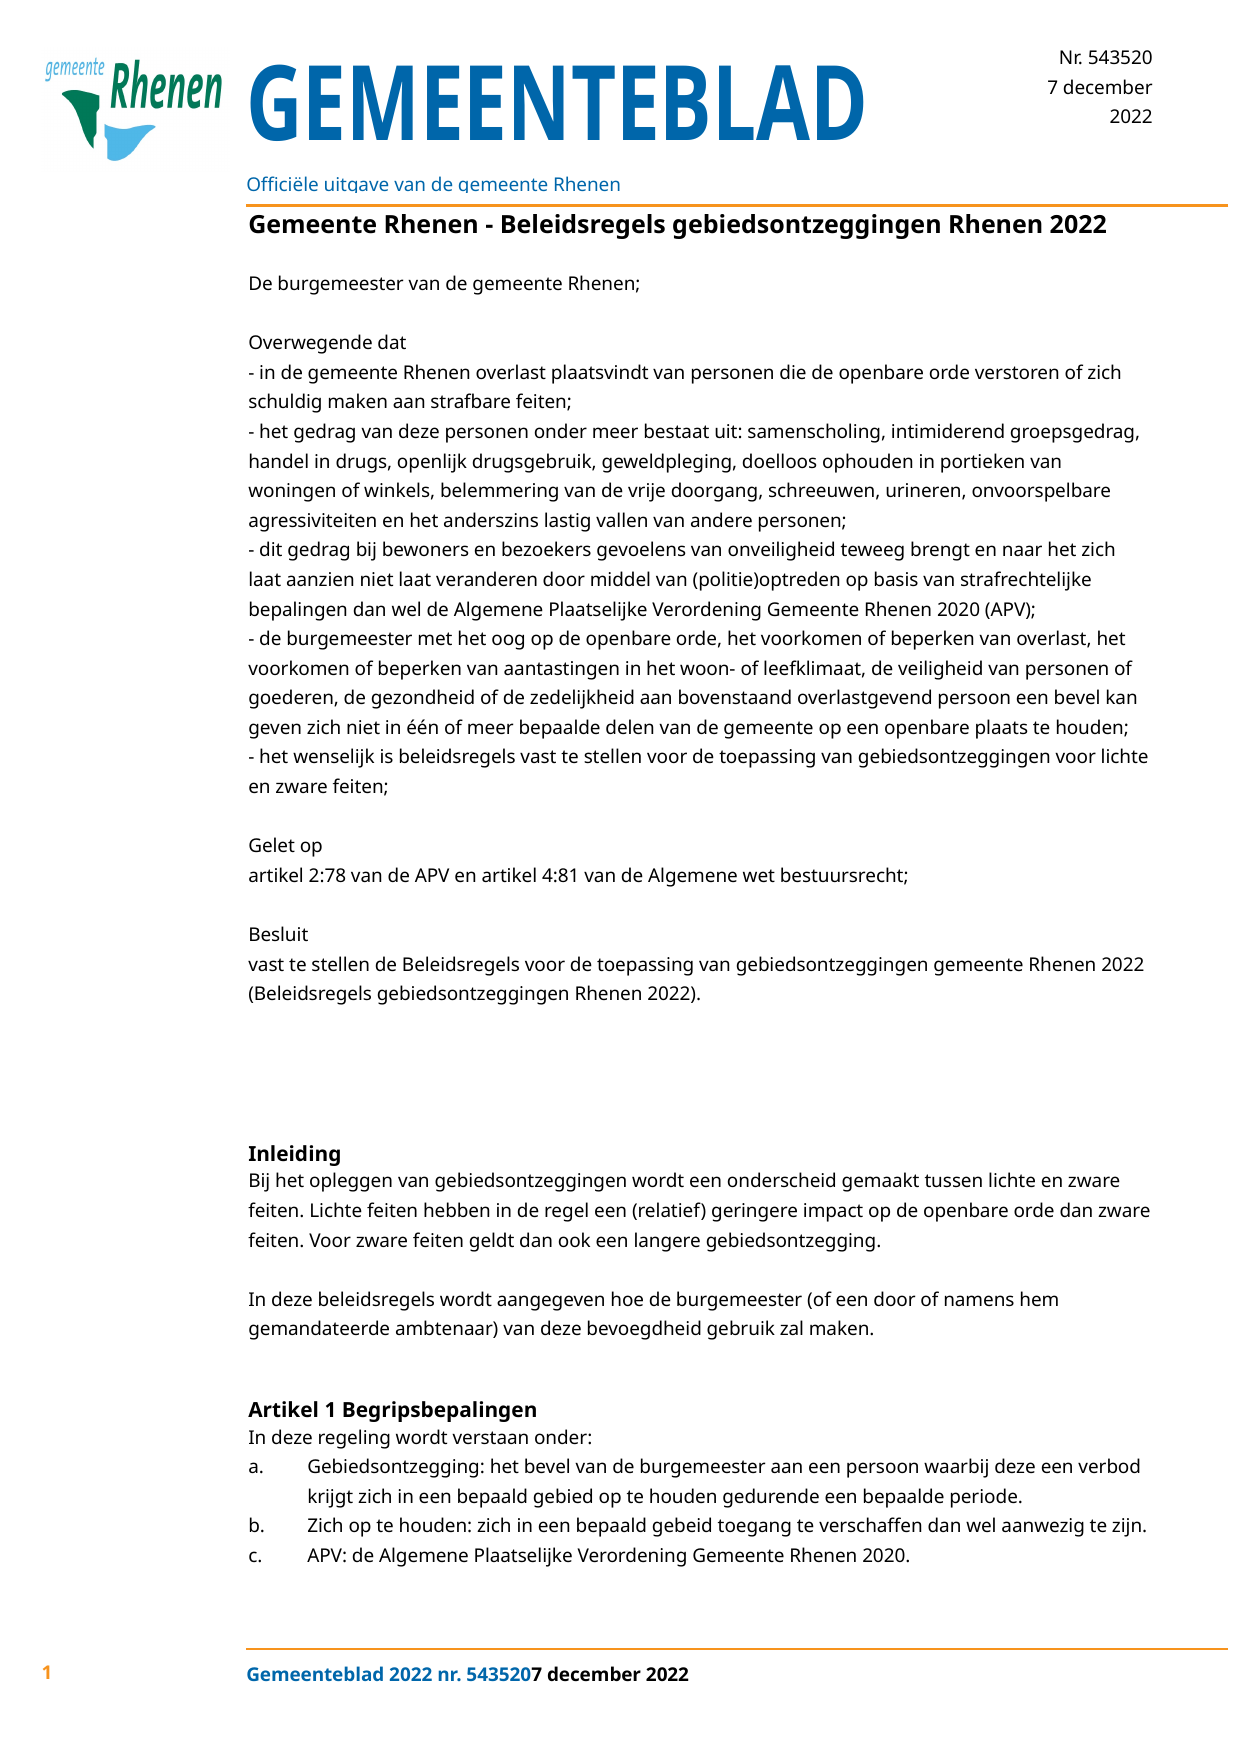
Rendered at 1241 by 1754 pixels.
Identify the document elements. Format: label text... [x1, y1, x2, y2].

text Bij het opleggen van gebiedsontzeggingen wordt een onderscheid gemaakt tussen lichte en zware feiten. Lichte feiten hebben in de regel een (relatief) geringere impact op de openbare orde dan zware feiten. Voor zware feiten geldt dan ook een langere gebiedsontzegging. [248, 1168, 1152, 1252]
list APV: de Algemene Plaatselijke Verordening Gemeente Rhenen 2020. [248, 1542, 1152, 1568]
picture [41, 47, 231, 172]
text - de burgemeester met het oog op de openbare orde, het voorkomen of beperken van overlast, het voorkomen of beperken van aantastingen in het woon- of leefklimaat, de veiligheid van personen of goederen, de gezondheid of de zedelijkheid aan bovenstaand overlastgevend persoon een bevel kan geven zich niet in één of meer bepaalde delen van de gemeente op een openbare plaats te houden; [248, 625, 1152, 740]
text Besluit [248, 921, 1152, 947]
text Inleiding [248, 1139, 1152, 1168]
list Gebiedsontzegging: het bevel van de burgemeester aan een persoon waarbij deze een verbod krijgt zich in een bepaald gebied op te houden gedurende een bepaalde periode. [248, 1453, 1152, 1509]
text - dit gedrag bij bewoners en bezoekers gevoelens van onveiligheid teweeg brengt en naar het zich laat aanzien niet laat veranderen door middel van (politie)optreden op basis van strafrechtelijke bepalingen dan wel de Algemene Plaatselijke Verordening Gemeente Rhenen 2020 (APV); [248, 537, 1152, 621]
text Gemeente Rhenen - Beleidsregels gebiedsontzeggingen Rhenen 2022 [248, 207, 1152, 241]
text vast te stellen de Beleidsregels voor de toepassing van gebiedsontzeggingen gemeente Rhenen 2022 (Beleidsregels gebiedsontzeggingen Rhenen 2022). [248, 951, 1152, 1006]
text Overwegende dat [248, 329, 1152, 355]
text De burgemeester van de gemeente Rhenen; [248, 270, 1152, 296]
text - het gedrag van deze personen onder meer bestaat uit: samenscholing, intimiderend groepsgedrag, handel in drugs, openlijk drugsgebruik, geweldpleging, doelloos ophouden in portieken van woningen of winkels, belemmering van de vrije doorgang, schreeuwen, urineren, onvoorspelbare agressiviteiten en het anderszins lastig vallen van andere personen; [248, 418, 1152, 533]
text - het wenselijk is beleidsregels vast te stellen voor de toepassing van gebiedsontzeggingen voor lichte en zware feiten; [248, 744, 1152, 799]
text Gelet op [248, 832, 1152, 858]
list Zich op te houden: zich in een bepaald gebeid toegang te verschaffen dan wel aanwezig te zijn. [248, 1513, 1152, 1538]
text In deze beleidsregels wordt aangegeven hoe de burgemeester (of een door of namens hem gemandateerde ambtenaar) van deze bevoegdheid gebruik zal maken. [248, 1286, 1152, 1341]
text artikel 2:78 van de APV en artikel 4:81 van de Algemene wet bestuursrecht; [248, 862, 1152, 888]
text - in de gemeente Rhenen overlast plaatsvindt van personen die de openbare orde verstoren of zich schuldig maken aan strafbare feiten; [248, 359, 1152, 414]
text Artikel 1 Begripsbepalingen [248, 1396, 1152, 1424]
text In deze regeling wordt verstaan onder: [248, 1424, 1152, 1450]
